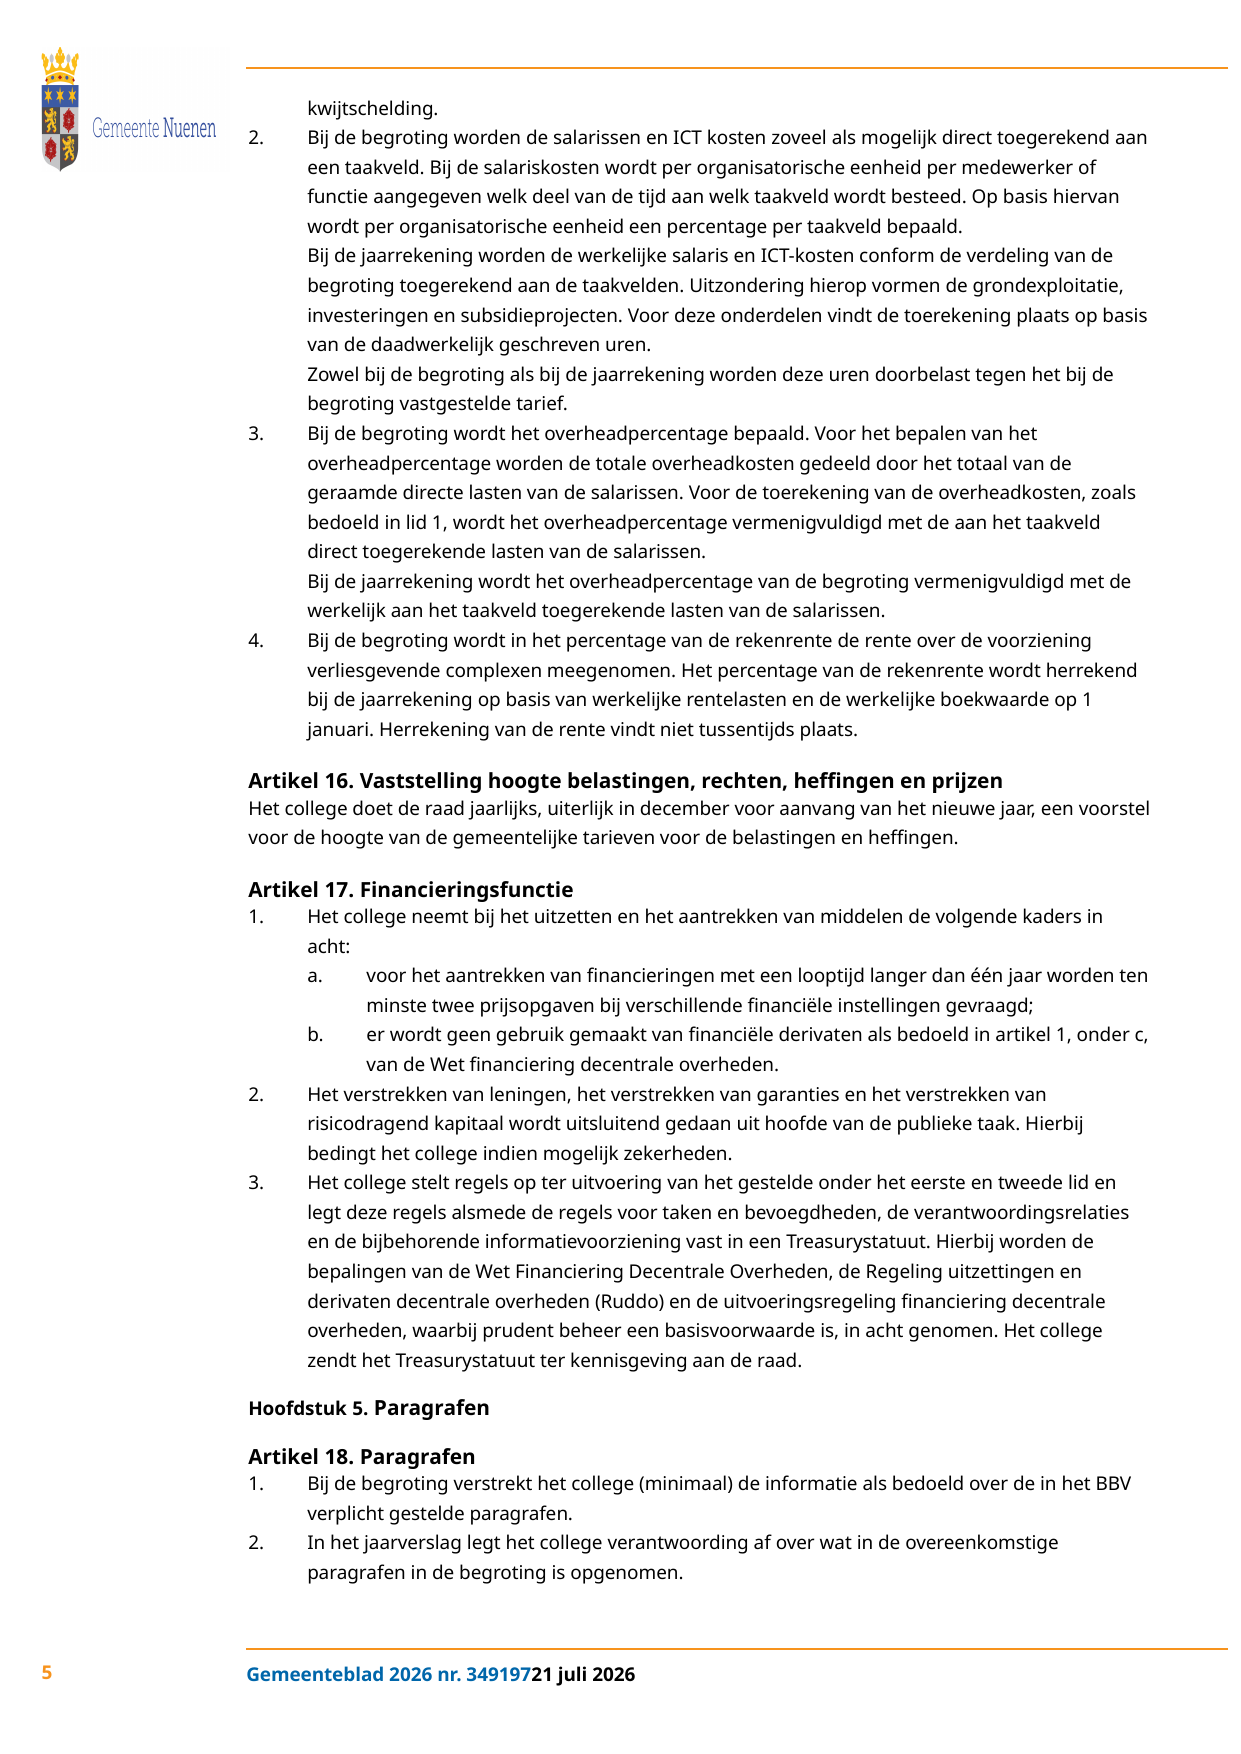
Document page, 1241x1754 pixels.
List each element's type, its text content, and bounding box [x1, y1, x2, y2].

list Het college neemt bij het uitzetten en het aantrekken van middelen de volgende kaders in acht: [248, 903, 1152, 959]
list In het jaarverslag legt het college verantwoording af over wat in de overeenkomstige paragrafen in de begroting is opgenomen. [248, 1529, 1152, 1585]
list Zowel bij de begroting als bij de jaarrekening worden deze uren doorbelast tegen het bij de begroting vastgestelde tarief. [248, 361, 1152, 416]
list Bij de begroting wordt in het percentage van de rekenrente de rente over de voorziening verliesgevende complexen meegenomen. Het percentage van de rekenrente wordt herrekend bij de jaarrekening op basis van werkelijke rentelasten en de werkelijke boekwaarde op 1 januari. Herrekening van de rente vindt niet tussentijds plaats. [248, 627, 1152, 742]
picture [41, 47, 231, 172]
text Hoofdstuk 5. Paragrafen [248, 1393, 1152, 1421]
text Het college doet de raad jaarlijks, uiterlijk in december voor aanvang van het nieuwe jaar, een voorstel voor de hoogte van de gemeentelijke tarieven voor de belastingen en heffingen. [248, 795, 1152, 850]
list Bij de jaarrekening wordt het overheadpercentage van de begroting vermenigvuldigd met de werkelijk aan het taakveld toegerekende lasten van de salarissen. [248, 568, 1152, 623]
list voor het aantrekken van financieringen met een looptijd langer dan één jaar worden ten minste twee prijsopgaven bij verschillende financiële instellingen gevraagd; [307, 962, 1152, 1018]
list Het verstrekken van leningen, het verstrekken van garanties en het verstrekken van risicodragend kapitaal wordt uitsluitend gedaan uit hoofde van de publieke taak. Hierbij bedingt het college indien mogelijk zekerheden. [248, 1081, 1152, 1166]
list Bij de jaarrekening worden de werkelijke salaris en ICT-kosten conform de verdeling van de begroting toegerekend aan de taakvelden. Uitzondering hierop vormen de grondexploitatie, investeringen en subsidieprojecten. Voor deze onderdelen vindt de toerekening plaats op basis van de daadwerkelijk geschreven uren. [248, 243, 1152, 357]
list Bij de begroting worden de salarissen en ICT kosten zoveel als mogelijk direct toegerekend aan een taakveld. Bij de salariskosten wordt per organisatorische eenheid per medewerker of functie aangegeven welk deel van de tijd aan welk taakveld wordt besteed. Op basis hiervan wordt per organisatorische eenheid een percentage per taakveld bepaald. [248, 124, 1152, 239]
list er wordt geen gebruik gemaakt van financiële derivaten als bedoeld in artikel 1, onder c, van de Wet financiering decentrale overheden. [307, 1022, 1152, 1077]
text Artikel 16. Vaststelling hoogte belastingen, rechten, heffingen en prijzen [248, 766, 1152, 795]
text Artikel 18. Paragrafen [248, 1442, 1152, 1470]
list kwijtschelding. [248, 95, 1152, 121]
list Bij de begroting verstrekt het college (minimaal) de informatie als bedoeld over de in het BBV verplicht gestelde paragrafen. [248, 1470, 1152, 1526]
list Het college stelt regels op ter uitvoering van het gestelde onder het eerste en tweede lid en legt deze regels alsmede de regels voor taken en bevoegdheden, de verantwoordingsrelaties en de bijbehorende informatievoorziening vast in een Treasurystatuut. Hierbij worden de bepalingen van de Wet Financiering Decentrale Overheden, de Regeling uitzettingen en derivaten decentrale overheden (Ruddo) en de uitvoeringsregeling financiering decentrale overheden, waarbij prudent beheer een basisvoorwaarde is, in acht genomen. Het college zendt het Treasurystatuut ter kennisgeving aan de raad. [248, 1169, 1152, 1373]
text Artikel 17. Financieringsfunctie [248, 875, 1152, 903]
list Bij de begroting wordt het overheadpercentage bepaald. Voor het bepalen van het overheadpercentage worden de totale overheadkosten gedeeld door het totaal van de geraamde directe lasten van de salarissen. Voor de toerekening van de overheadkosten, zoals bedoeld in lid 1, wordt het overheadpercentage vermenigvuldigd met de aan het taakveld direct toegerekende lasten van de salarissen. [248, 420, 1152, 564]
